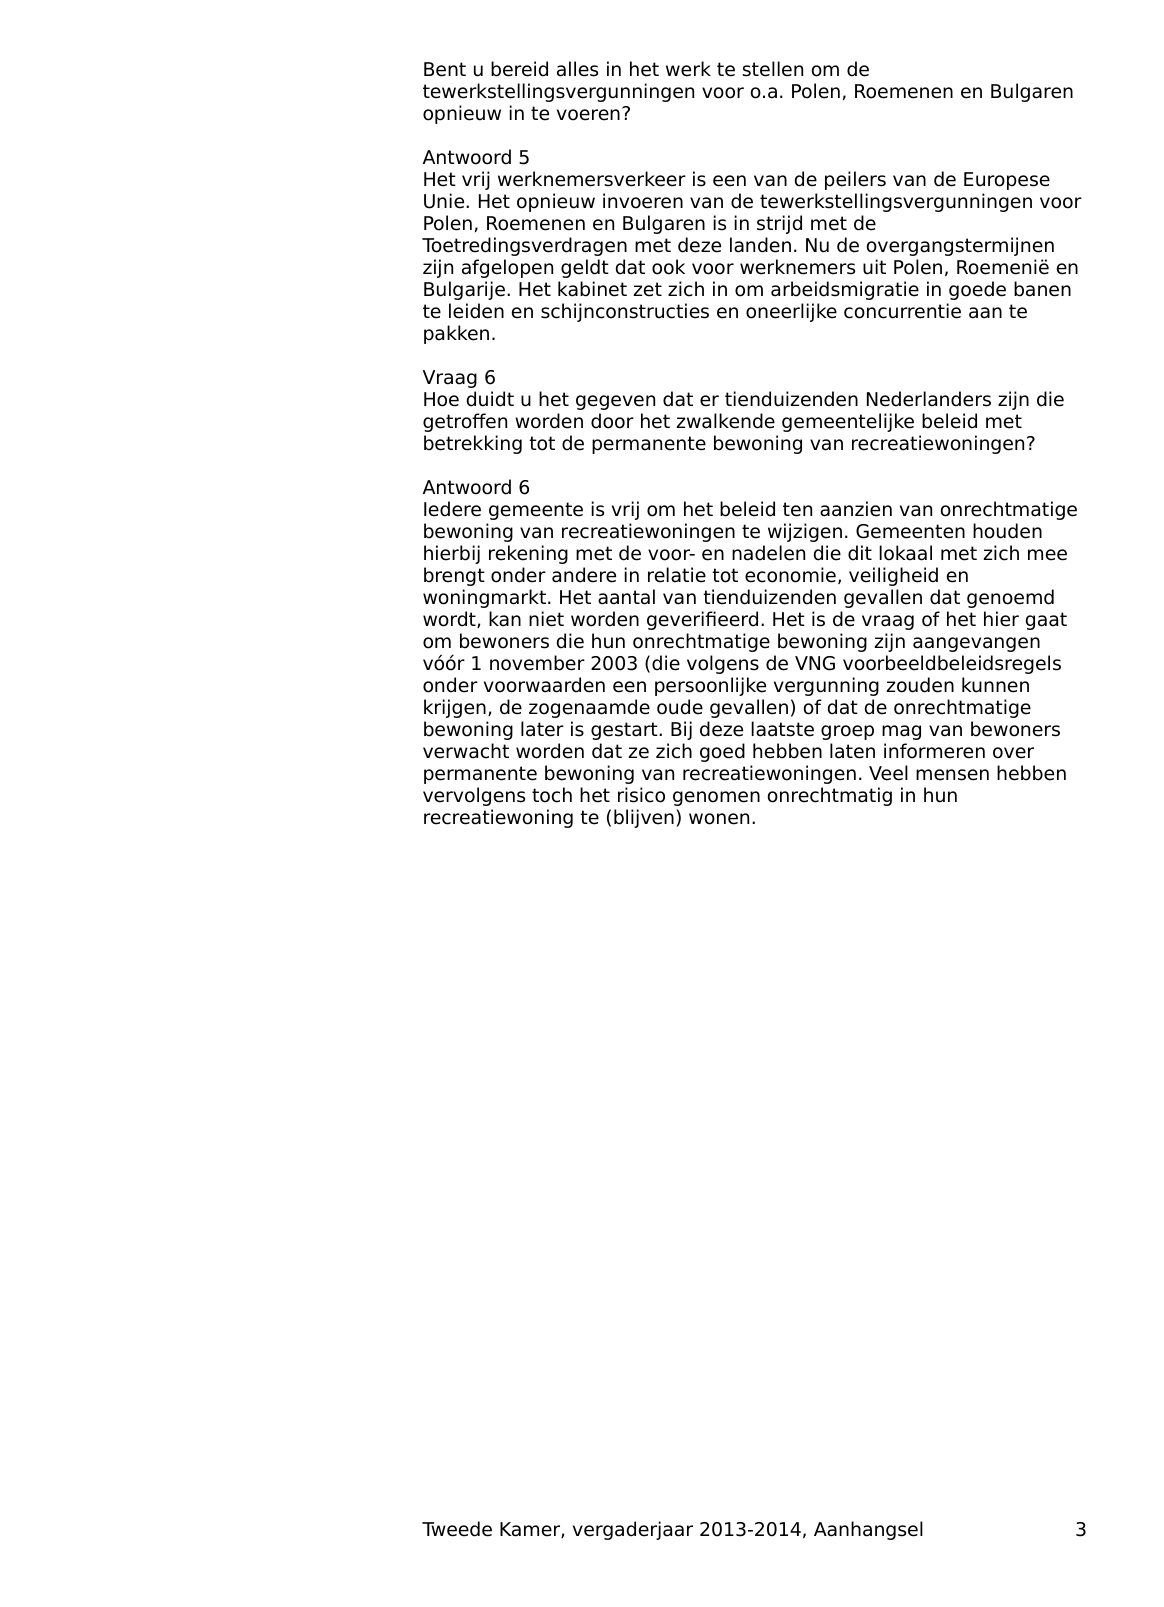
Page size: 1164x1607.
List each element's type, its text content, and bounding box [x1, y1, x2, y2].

text Antwoord 5 [422, 147, 1087, 169]
text Vraag 6 [422, 367, 1087, 389]
text Bent u bereid alles in het werk te stellen om de tewerkstellingsvergunningen voor o.a. Polen, Roemenen en Bulgaren opnieuw in te voeren? [422, 59, 1087, 125]
text Iedere gemeente is vrij om het beleid ten aanzien van onrechtmatige bewoning van recreatiewoningen te wijzigen. Gemeenten houden hierbij rekening met de voor- en nadelen die dit lokaal met zich mee brengt onder andere in relatie tot economie, veiligheid en woningmarkt. Het aantal van tienduizenden gevallen dat genoemd wordt, kan niet worden geverifieerd. Het is de vraag of het hier gaat om bewoners die hun onrechtmatige bewoning zijn aangevangen vóór 1 november 2003 (die volgens de VNG voorbeeldbeleidsregels onder voorwaarden een persoonlijke vergunning zouden kunnen krijgen, de zogenaamde oude gevallen) of dat de onrechtmatige bewoning later is gestart. Bij deze laatste groep mag van bewoners verwacht worden dat ze zich goed hebben laten informeren over permanente bewoning van recreatiewoningen. Veel mensen hebben vervolgens toch het risico genomen onrechtmatig in hun recreatiewoning te (blijven) wonen. [422, 499, 1087, 829]
text Antwoord 6 [422, 477, 1087, 499]
text Het vrij werknemersverkeer is een van de peilers van de Europese Unie. Het opnieuw invoeren van de tewerkstellingsvergunningen voor Polen, Roemenen en Bulgaren is in strijd met de Toetredingsverdragen met deze landen. Nu de overgangstermijnen zijn afgelopen geldt dat ook voor werknemers uit Polen, Roemenië en Bulgarije. Het kabinet zet zich in om arbeidsmigratie in goede banen te leiden en schijnconstructies en oneerlijke concurrentie aan te pakken. [422, 169, 1087, 345]
text Hoe duidt u het gegeven dat er tienduizenden Nederlanders zijn die getroffen worden door het zwalkende gemeentelijke beleid met betrekking tot de permanente bewoning van recreatiewoningen? [422, 389, 1087, 455]
